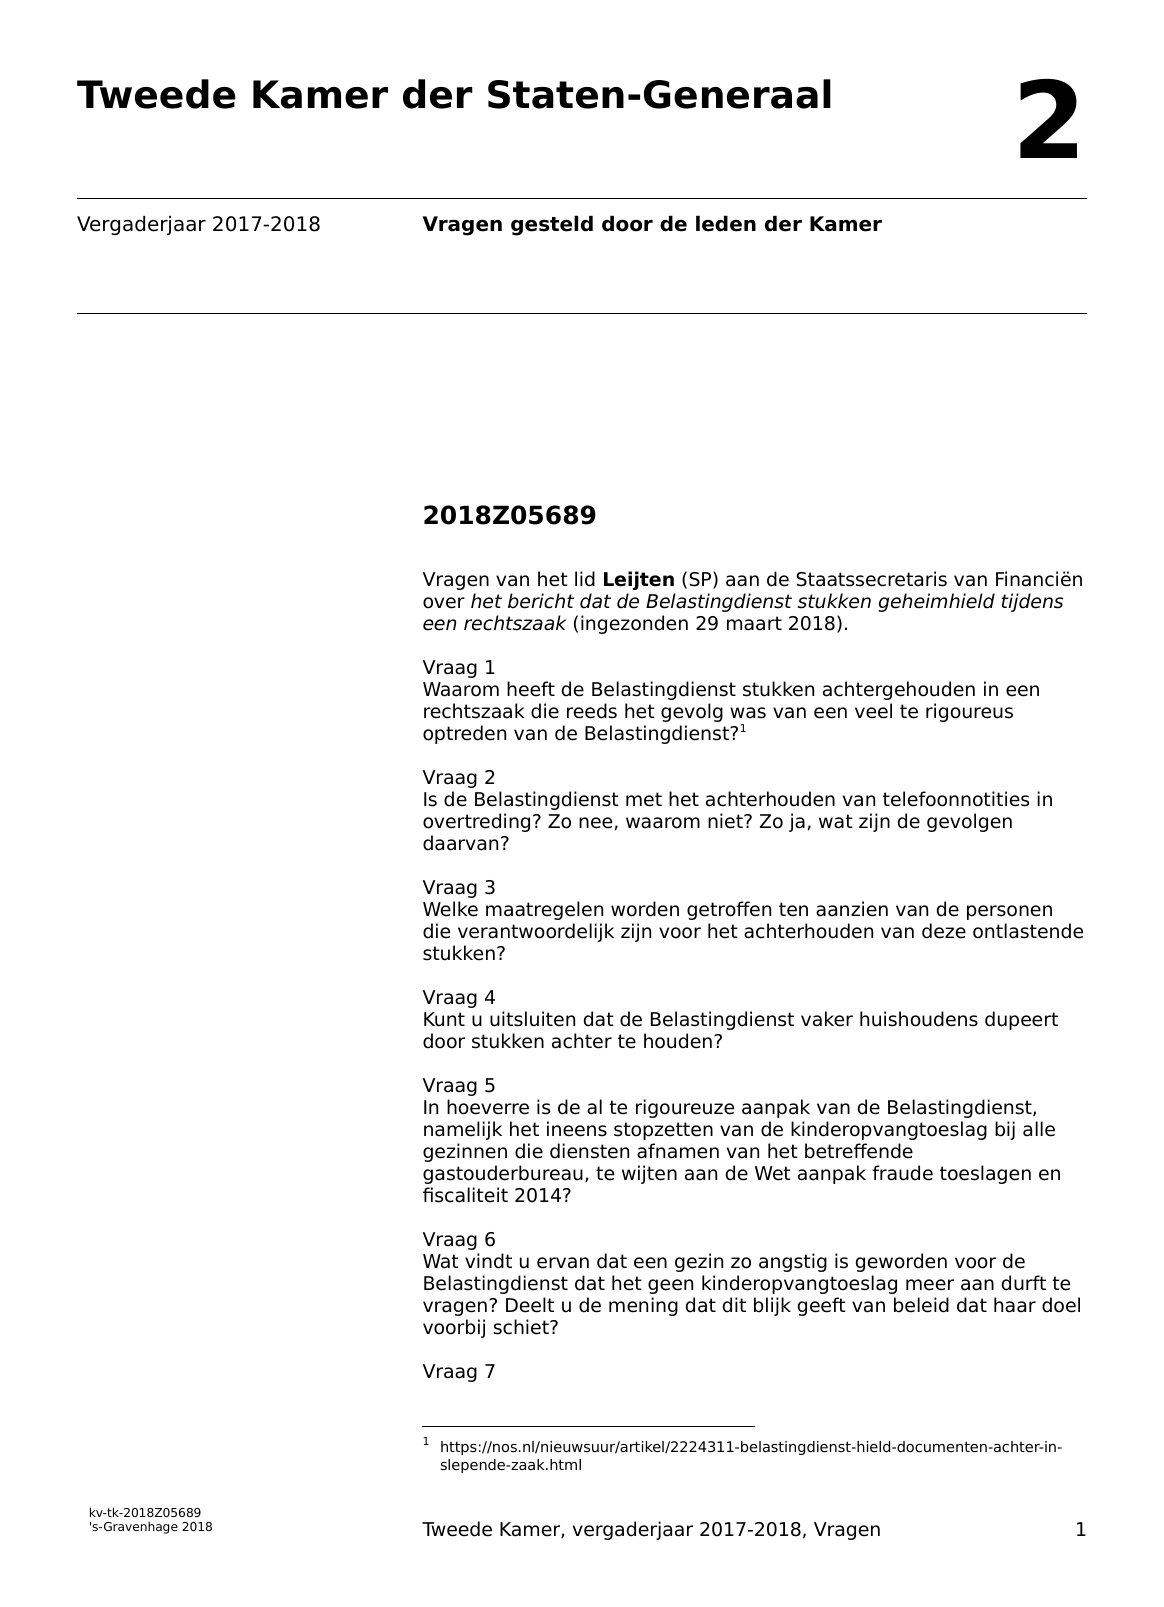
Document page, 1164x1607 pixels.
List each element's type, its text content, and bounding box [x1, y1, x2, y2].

text 's-Gravenhage 2018 [88, 1520, 323, 1534]
text Vraag 2 [422, 767, 1087, 789]
table_cell Vergaderjaar 2017-2018 [77, 199, 422, 313]
text Vragen van het lid Leijten (SP) aan de Staatssecretaris van Financiën over het bericht dat de Belastingdienst stukken geheimhield tijdens een rechtszaak (ingezonden 29 maart 2018). [422, 569, 1087, 635]
text Welke maatregelen worden getroffen ten aanzien van de personen die verantwoordelijk zijn voor het achterhouden van deze ontlastende stukken? [422, 899, 1087, 965]
table_cell Vragen gesteld door de leden der Kamer [422, 199, 1087, 313]
text Vraag 7 [422, 1361, 1087, 1383]
text Vraag 5 [422, 1075, 1087, 1097]
text Vraag 1 [422, 657, 1087, 679]
text 2018Z05689 [422, 501, 1087, 531]
text Vraag 6 [422, 1229, 1087, 1251]
text https://nos.nl/nieuwsuur/artikel/2224311-belastingdienst-hield-documenten-achter-in-slepende-zaak.html [422, 1435, 1087, 1474]
text Vraag 4 [422, 987, 1087, 1009]
text Wat vindt u ervan dat een gezin zo angstig is geworden voor de Belastingdienst dat het geen kinderopvangtoeslag meer aan durft te vragen? Deelt u de mening dat dit blijk geeft van beleid dat haar doel voorbij schiet? [422, 1251, 1087, 1339]
table_header Tweede Kamer der Staten-Generaal [77, 59, 886, 198]
text In hoeverre is de al te rigoureuze aanpak van de Belastingdienst, namelijk het ineens stopzetten van de kinderopvangtoeslag bij alle gezinnen die diensten afnamen van het betreffende gastouderbureau, te wijten aan de Wet aanpak fraude toeslagen en fiscaliteit 2014? [422, 1097, 1087, 1207]
text Is de Belastingdienst met het achterhouden van telefoonnotities in overtreding? Zo nee, waarom niet? Zo ja, wat zijn de gevolgen daarvan? [422, 789, 1087, 855]
text kv-tk-2018Z05689 [88, 1506, 323, 1520]
text Vraag 3 [422, 877, 1087, 899]
text Kunt u uitsluiten dat de Belastingdienst vaker huishoudens dupeert door stukken achter te houden? [422, 1009, 1087, 1053]
text Waarom heeft de Belastingdienst stukken achtergehouden in een rechtszaak die reeds het gevolg was van een veel te rigoureus optreden van de Belastingdienst? [422, 679, 1087, 745]
table_header 2 [886, 59, 1087, 198]
